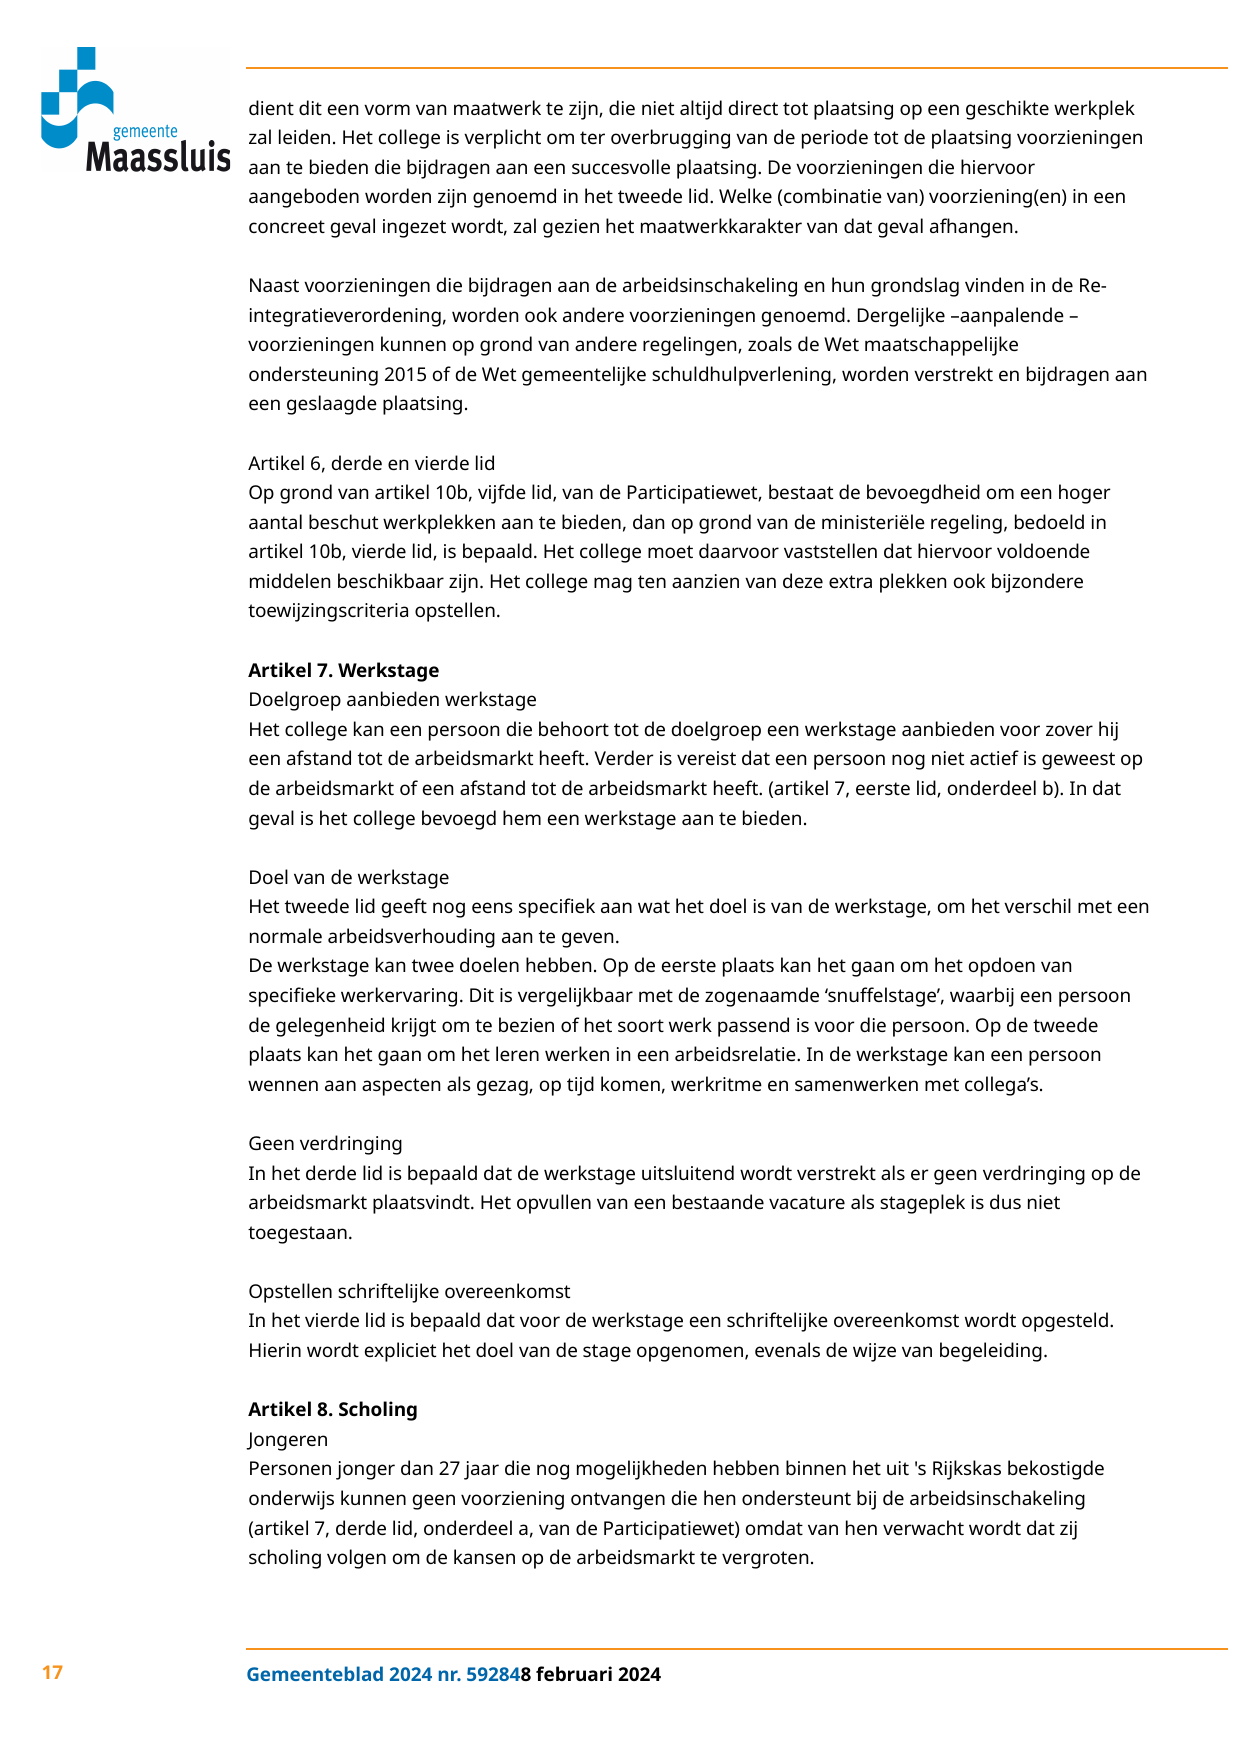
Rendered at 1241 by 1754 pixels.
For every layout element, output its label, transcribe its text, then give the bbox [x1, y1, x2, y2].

text Opstellen schriftelijke overeenkomst [248, 1278, 1152, 1304]
text In het derde lid is bepaald dat de werkstage uitsluitend wordt verstrekt als er geen verdringing op de arbeidsmarkt plaatsvindt. Het opvullen van een bestaande vacature als stageplek is dus niet toegestaan. [248, 1160, 1152, 1245]
text Het tweede lid geeft nog eens specifiek aan wat het doel is van de werkstage, om het verschil met een normale arbeidsverhouding aan te geven. [248, 893, 1152, 949]
text In het vierde lid is bepaald dat voor de werkstage een schriftelijke overeenkomst wordt opgesteld. Hierin wordt expliciet het doel van de stage opgenomen, evenals de wijze van begeleiding. [248, 1308, 1152, 1363]
text Doel van de werkstage [248, 864, 1152, 890]
text Artikel 6, derde en vierde lid [248, 450, 1152, 476]
text dient dit een vorm van maatwerk te zijn, die niet altijd direct tot plaatsing op een geschikte werkplek zal leiden. Het college is verplicht om ter overbrugging van de periode tot de plaatsing voorzieningen aan te bieden die bijdragen aan een succesvolle plaatsing. De voorzieningen die hiervoor aangeboden worden zijn genoemd in het tweede lid. Welke (combinatie van) voorziening(en) in een concreet geval ingezet wordt, zal gezien het maatwerkkarakter van dat geval afhangen. [248, 95, 1152, 239]
text Op grond van artikel 10b, vijfde lid, van de Participatiewet, bestaat de bevoegdheid om een hoger aantal beschut werkplekken aan te bieden, dan op grond van de ministeriële regeling, bedoeld in artikel 10b, vierde lid, is bepaald. Het college moet daarvoor vaststellen dat hiervoor voldoende middelen beschikbaar zijn. Het college mag ten aanzien van deze extra plekken ook bijzondere toewijzingscriteria opstellen. [248, 479, 1152, 623]
text Geen verdringing [248, 1130, 1152, 1156]
text De werkstage kan twee doelen hebben. Op de eerste plaats kan het gaan om het opdoen van specifieke werkervaring. Dit is vergelijkbaar met de zogenaamde ‘snuffelstage’, waarbij een persoon de gelegenheid krijgt om te bezien of het soort werk passend is voor die persoon. Op de tweede plaats kan het gaan om het leren werken in een arbeidsrelatie. In de werkstage kan een persoon wennen aan aspecten als gezag, op tijd komen, werkritme en samenwerken met collega’s. [248, 953, 1152, 1097]
text Het college kan een persoon die behoort tot de doelgroep een werkstage aanbieden voor zover hij een afstand tot de arbeidsmarkt heeft. Verder is vereist dat een persoon nog niet actief is geweest op de arbeidsmarkt of een afstand tot de arbeidsmarkt heeft. (artikel 7, eerste lid, onderdeel b). In dat geval is het college bevoegd hem een werkstage aan te bieden. [248, 716, 1152, 831]
text Doelgroep aanbieden werkstage [248, 686, 1152, 712]
text Naast voorzieningen die bijdragen aan de arbeidsinschakeling en hun grondslag vinden in de Re-integratieverordening, worden ook andere voorzieningen genoemd. Dergelijke –aanpalende – voorzieningen kunnen op grond van andere regelingen, zoals de Wet maatschappelijke ondersteuning 2015 of de Wet gemeentelijke schuldhulpverlening, worden verstrekt en bijdragen aan een geslaagde plaatsing. [248, 272, 1152, 416]
text Jongeren [248, 1426, 1152, 1452]
picture [41, 47, 77, 92]
picture [41, 47, 231, 172]
text Artikel 7. Werkstage [248, 657, 1152, 683]
text Artikel 8. Scholing [248, 1396, 1152, 1422]
text Personen jonger dan 27 jaar die nog mogelijkheden hebben binnen het uit 's Rijkskas bekostigde onderwijs kunnen geen voorziening ontvangen die hen ondersteunt bij de arbeidsinschakeling (artikel 7, derde lid, onderdeel a, van de Participatiewet) omdat van hen verwacht wordt dat zij scholing volgen om de kansen op de arbeidsmarkt te vergroten. [248, 1456, 1152, 1570]
